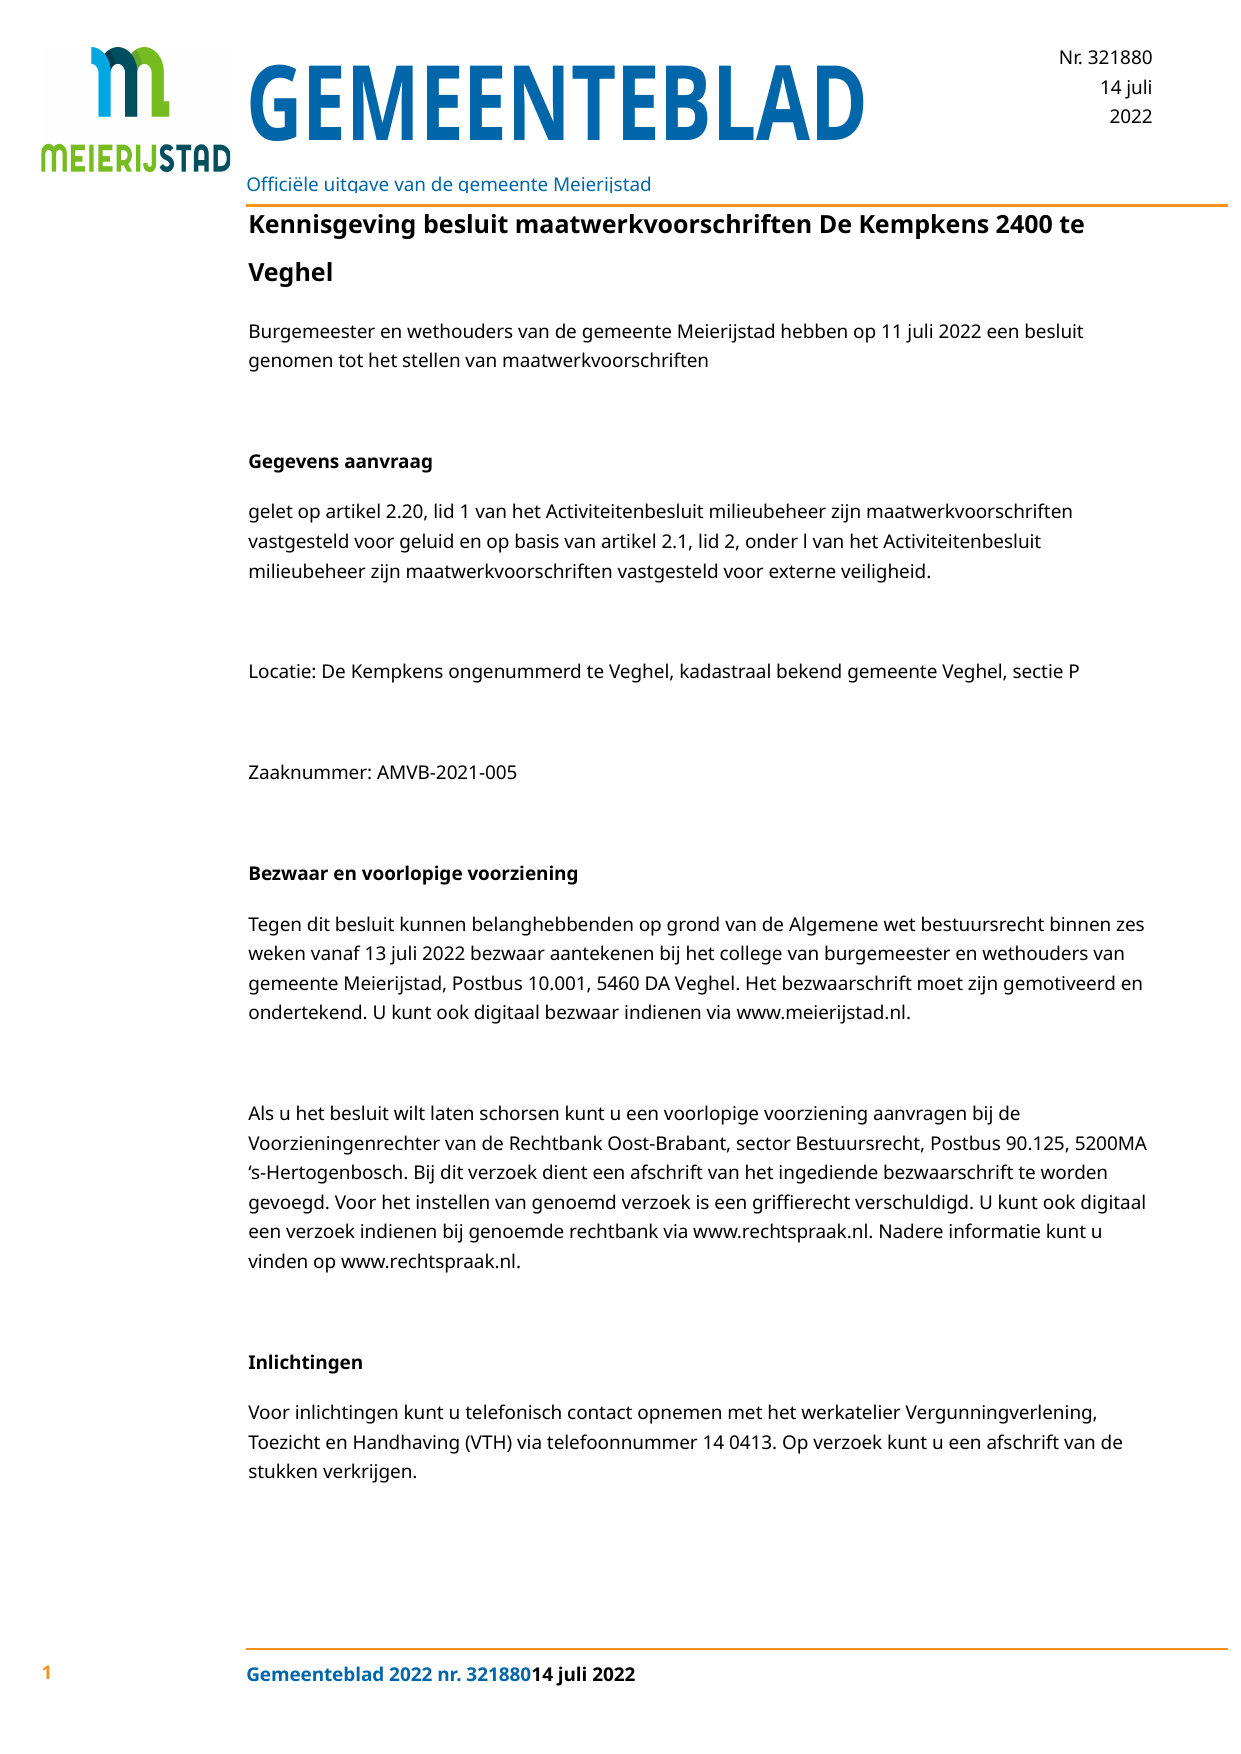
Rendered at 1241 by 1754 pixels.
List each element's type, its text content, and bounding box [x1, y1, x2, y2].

text Bezwaar en voorlopige voorziening [248, 860, 1152, 886]
picture [41, 47, 231, 172]
text Kennisgeving besluit maatwerkvoorschriften De Kempkens 2400 te Veghel [248, 207, 1152, 288]
text Gegevens aanvraag [248, 448, 1152, 474]
text Als u het besluit wilt laten schorsen kunt u een voorlopige voorziening aanvragen bij de Voorzieningenrechter van de Rechtbank Oost-Brabant, sector Bestuursrecht, Postbus 90.125, 5200MA ‘s-Hertogenbosch. Bij dit verzoek dient een afschrift van het ingediende bezwaarschrift te worden gevoegd. Voor het instellen van genoemd verzoek is een griffierecht verschuldigd. U kunt ook digitaal een verzoek indienen bij genoemde rechtbank via www.rechtspraak.nl. Nadere informatie kunt u vinden op www.rechtspraak.nl. [248, 1100, 1152, 1274]
text Voor inlichtingen kunt u telefonisch contact opnemen met het werkatelier Vergunningverlening, Toezicht en Handhaving (VTH) via telefoonnummer 14 0413. Op verzoek kunt u een afschrift van de stukken verkrijgen. [248, 1399, 1152, 1484]
text Burgemeester en wethouders van de gemeente Meierijstad hebben op 11 juli 2022 een besluit genomen tot het stellen van maatwerkvoorschriften [248, 318, 1152, 373]
text gelet op artikel 2.20, lid 1 van het Activiteitenbesluit milieubeheer zijn maatwerkvoorschriften vastgesteld voor geluid en op basis van artikel 2.1, lid 2, onder l van het Activiteitenbesluit milieubeheer zijn maatwerkvoorschriften vastgesteld voor externe veiligheid. [248, 499, 1152, 584]
text Inlichtingen [248, 1349, 1152, 1375]
text Zaaknummer: AMVB-2021-005 [248, 759, 1152, 785]
text Locatie: De Kempkens ongenummerd te Veghel, kadastraal bekend gemeente Veghel, sectie P [248, 659, 1152, 684]
text Tegen dit besluit kunnen belanghebbenden op grond van de Algemene wet bestuursrecht binnen zes weken vanaf 13 juli 2022 bezwaar aantekenen bij het college van burgemeester en wethouders van gemeente Meierijstad, Postbus 10.001, 5460 DA Veghel. Het bezwaarschrift moet zijn gemotiveerd en ondertekend. U kunt ook digitaal bezwaar indienen via www.meierijstad.nl. [248, 911, 1152, 1025]
